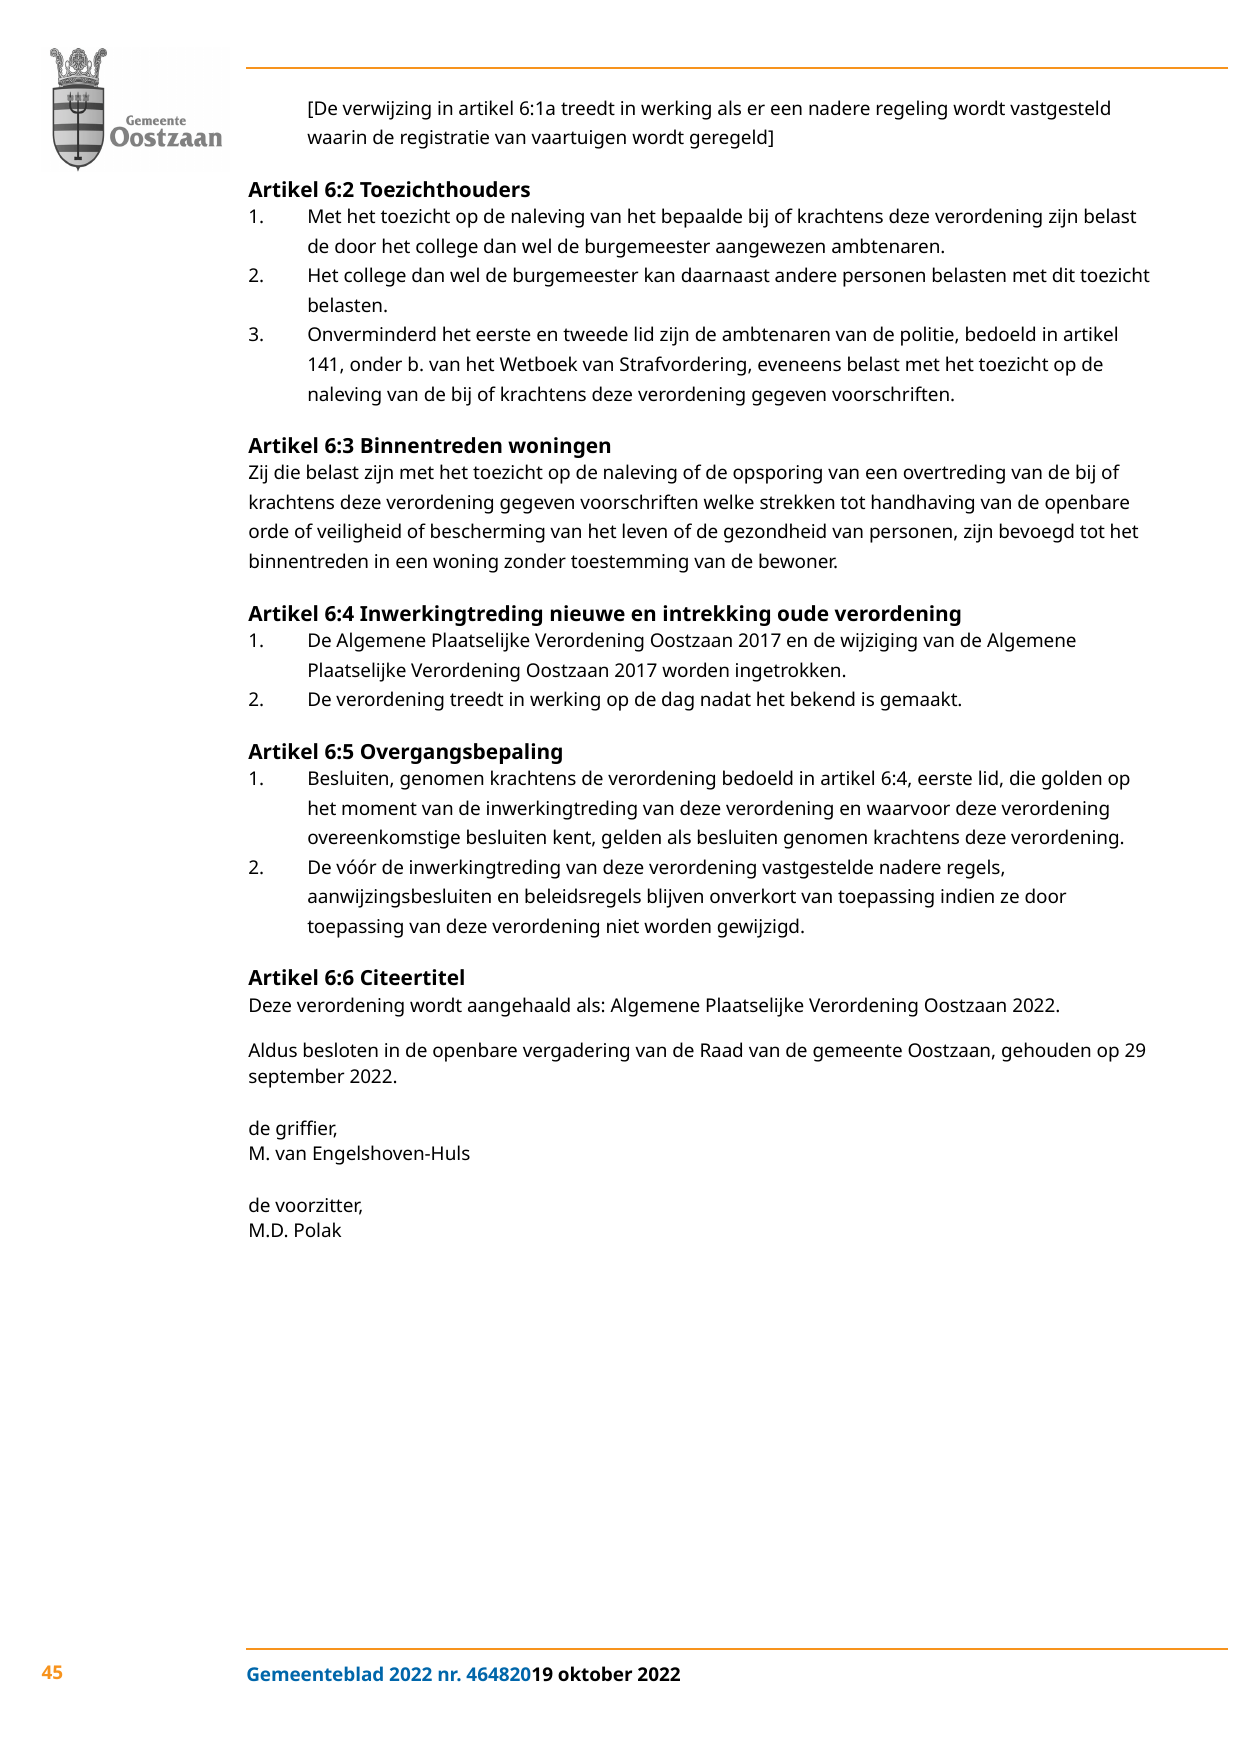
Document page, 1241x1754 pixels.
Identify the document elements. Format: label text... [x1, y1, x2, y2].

list Besluiten, genomen krachtens de verordening bedoeld in artikel 6:4, eerste lid, die golden op het moment van de inwerkingtreding van deze verordening en waarvoor deze verordening overeenkomstige besluiten kent, gelden als besluiten genomen krachtens deze verordening. [248, 765, 1152, 850]
list De Algemene Plaatselijke Verordening Oostzaan 2017 en de wijziging van de Algemene Plaatselijke Verordening Oostzaan 2017 worden ingetrokken. [248, 627, 1152, 682]
list [De verwijzing in artikel 6:1a treedt in werking als er een nadere regeling wordt vastgesteld waarin de registratie van vaartuigen wordt geregeld] [248, 95, 1152, 150]
text Zij die belast zijn met het toezicht op de naleving of de opsporing van een overtreding van de bij of krachtens deze verordening gegeven voorschriften welke strekken tot handhaving van de openbare orde of veiligheid of bescherming van het leven of de gezondheid van personen, zijn bevoegd tot het binnentreden in een woning zonder toestemming van de bewoner. [248, 459, 1152, 574]
list Met het toezicht op de naleving van het bepaalde bij of krachtens deze verordening zijn belast de door het college dan wel de burgemeester aangewezen ambtenaren. [248, 203, 1152, 258]
text M. van Engelshoven-Huls [248, 1141, 1152, 1166]
list Onverminderd het eerste en tweede lid zijn de ambtenaren van de politie, bedoeld in artikel 141, onder b. van het Wetboek van Strafvordering, eveneens belast met het toezicht op de naleving van de bij of krachtens deze verordening gegeven voorschriften. [248, 322, 1152, 406]
text Artikel 6:2 Toezichthouders [248, 175, 1152, 203]
text Artikel 6:5 Overgangsbepaling [248, 737, 1152, 765]
text Aldus besloten in de openbare vergadering van de Raad van de gemeente Oostzaan, gehouden op 29 september 2022. [248, 1038, 1152, 1089]
picture [41, 47, 231, 172]
list De verordening treedt in werking op de dag nadat het bekend is gemaakt. [248, 686, 1152, 712]
text Deze verordening wordt aangehaald als: Algemene Plaatselijke Verordening Oostzaan 2022. [248, 992, 1152, 1018]
text de voorzitter, [248, 1192, 1152, 1218]
text de griffier, [248, 1115, 1152, 1141]
text M.D. Polak [248, 1218, 1152, 1243]
text Artikel 6:6 Citeertitel [248, 963, 1152, 992]
list Het college dan wel de burgemeester kan daarnaast andere personen belasten met dit toezicht belasten. [248, 262, 1152, 318]
text Artikel 6:4 Inwerkingtreding nieuwe en intrekking oude verordening [248, 599, 1152, 627]
text Artikel 6:3 Binnentreden woningen [248, 431, 1152, 459]
list De vóór de inwerkingtreding van deze verordening vastgestelde nadere regels, aanwijzingsbesluiten en beleidsregels blijven onverkort van toepassing indien ze door toepassing van deze verordening niet worden gewijzigd. [248, 854, 1152, 939]
